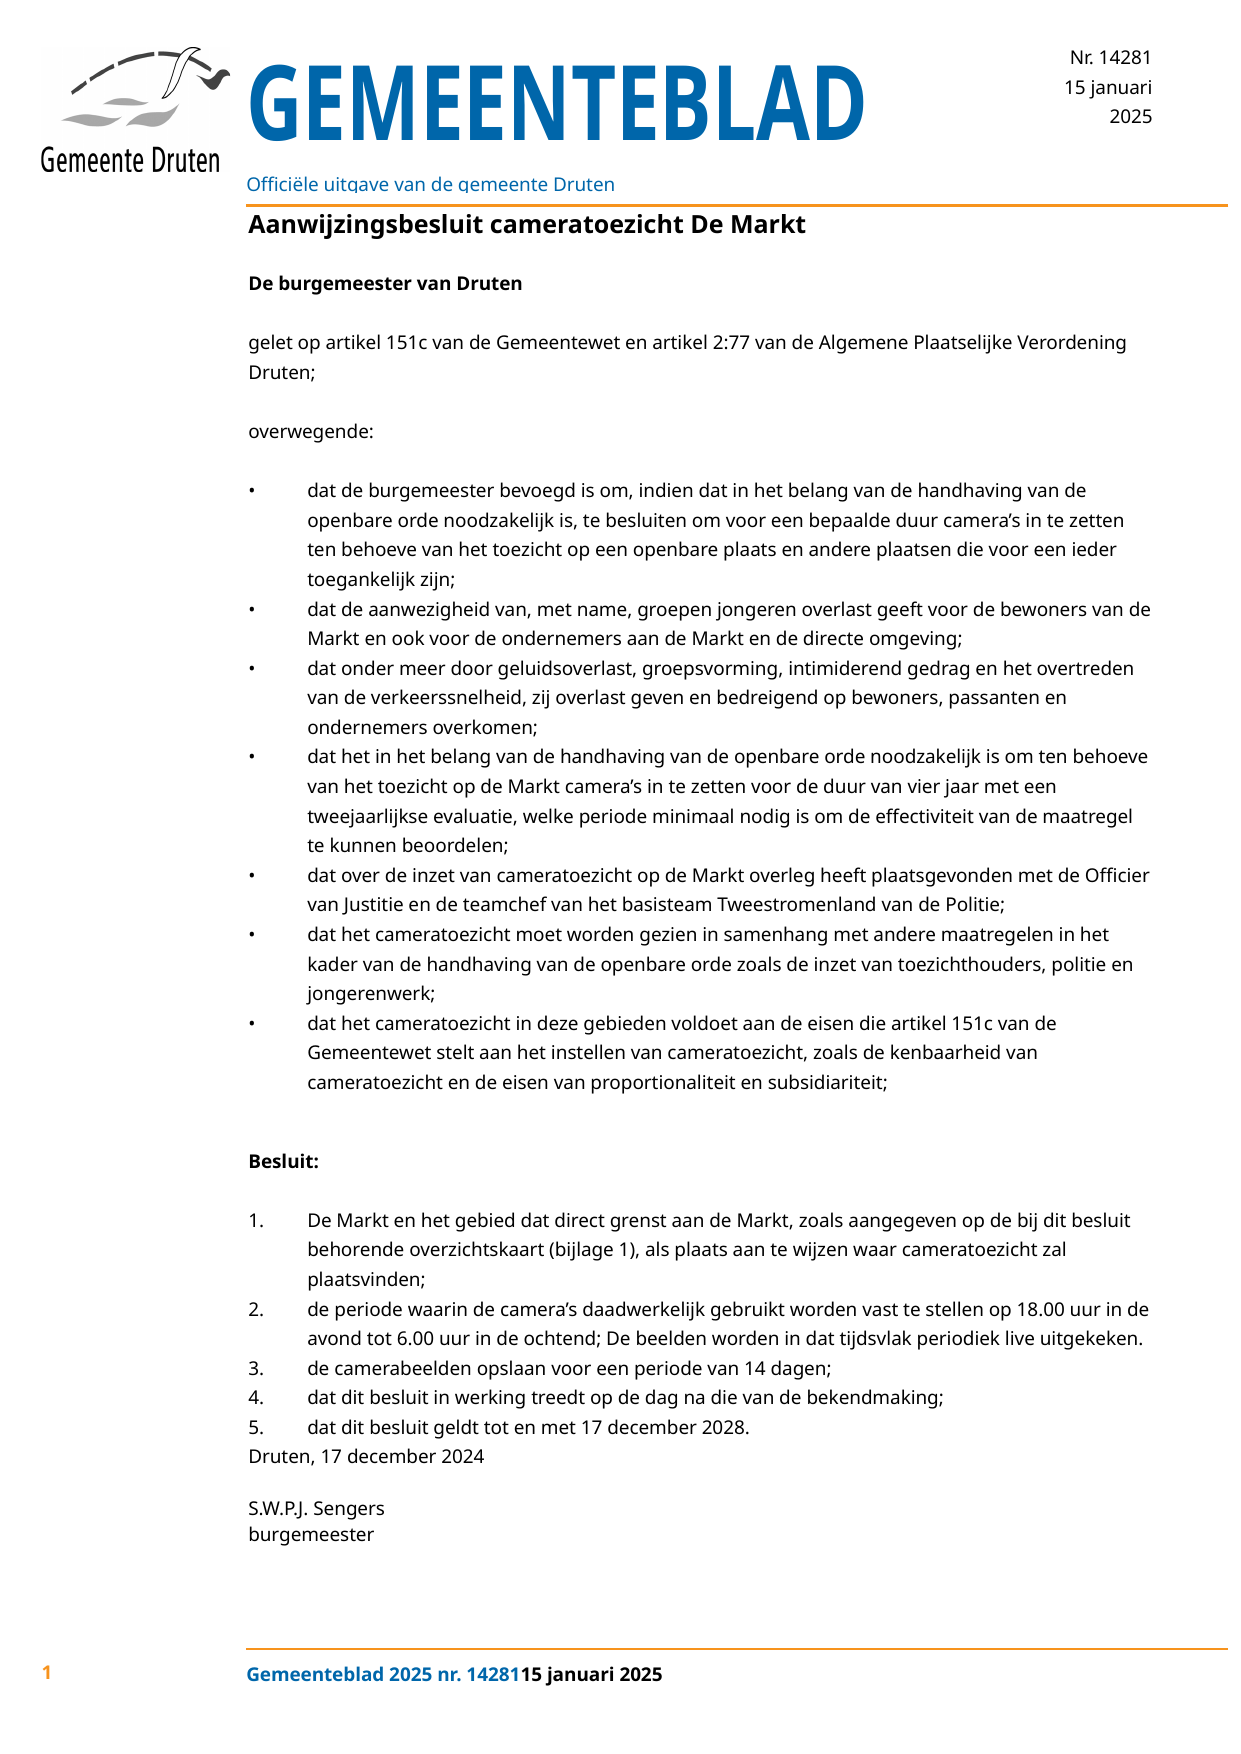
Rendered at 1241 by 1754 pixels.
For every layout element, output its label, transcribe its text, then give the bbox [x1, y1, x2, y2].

list dat het cameratoezicht moet worden gezien in samenhang met andere maatregelen in het kader van de handhaving van de openbare orde zoals de inzet van toezichthouders, politie en jongerenwerk; [248, 921, 1152, 1006]
list de camerabeelden opslaan voor een periode van 14 dagen; [248, 1355, 1152, 1381]
list dat dit besluit in werking treedt op de dag na die van de bekendmaking; [248, 1384, 1152, 1410]
text De burgemeester van Druten [248, 270, 1152, 296]
picture [41, 47, 231, 172]
text burgemeester [248, 1521, 1152, 1547]
list De Markt en het gebied dat direct grenst aan de Markt, zoals aangegeven op de bij dit besluit behorende overzichtskaart (bijlage 1), als plaats aan te wijzen waar cameratoezicht zal plaatsvinden; [248, 1207, 1152, 1292]
text S.W.P.J. Sengers [248, 1495, 1152, 1521]
text gelet op artikel 151c van de Gemeentewet en artikel 2:77 van de Algemene Plaatselijke Verordening Druten; [248, 329, 1152, 385]
list dat het in het belang van de handhaving van de openbare orde noodzakelijk is om ten behoeve van het toezicht op de Markt camera’s in te zetten voor de duur van vier jaar met een tweejaarlijkse evaluatie, welke periode minimaal nodig is om de effectiviteit van de maatregel te kunnen beoordelen; [248, 744, 1152, 858]
list dat de burgemeester bevoegd is om, indien dat in het belang van de handhaving van de openbare orde noodzakelijk is, te besluiten om voor een bepaalde duur camera’s in te zetten ten behoeve van het toezicht op een openbare plaats en andere plaatsen die voor een ieder toegankelijk zijn; [248, 477, 1152, 592]
text Aanwijzingsbesluit cameratoezicht De Markt [248, 207, 1152, 241]
list dat de aanwezigheid van, met name, groepen jongeren overlast geeft voor de bewoners van de Markt en ook voor de ondernemers aan de Markt en de directe omgeving; [248, 596, 1152, 651]
list dat over de inzet van cameratoezicht op de Markt overleg heeft plaatsgevonden met de Officier van Justitie en de teamchef van het basisteam Tweestromenland van de Politie; [248, 862, 1152, 917]
text Druten, 17 december 2024 [248, 1444, 1152, 1469]
list dat dit besluit geldt tot en met 17 december 2028. [248, 1414, 1152, 1440]
text overwegende: [248, 418, 1152, 444]
list dat het cameratoezicht in deze gebieden voldoet aan de eisen die artikel 151c van de Gemeentewet stelt aan het instellen van cameratoezicht, zoals de kenbaarheid van cameratoezicht en de eisen van proportionaliteit en subsidiariteit; [248, 1010, 1152, 1095]
list de periode waarin de camera’s daadwerkelijk gebruikt worden vast te stellen op 18.00 uur in de avond tot 6.00 uur in de ochtend; De beelden worden in dat tijdsvlak periodiek live uitgekeken. [248, 1296, 1152, 1351]
list dat onder meer door geluidsoverlast, groepsvorming, intimiderend gedrag en het overtreden van de verkeerssnelheid, zij overlast geven en bedreigend op bewoners, passanten en ondernemers overkomen; [248, 655, 1152, 740]
text Besluit: [248, 1148, 1152, 1174]
